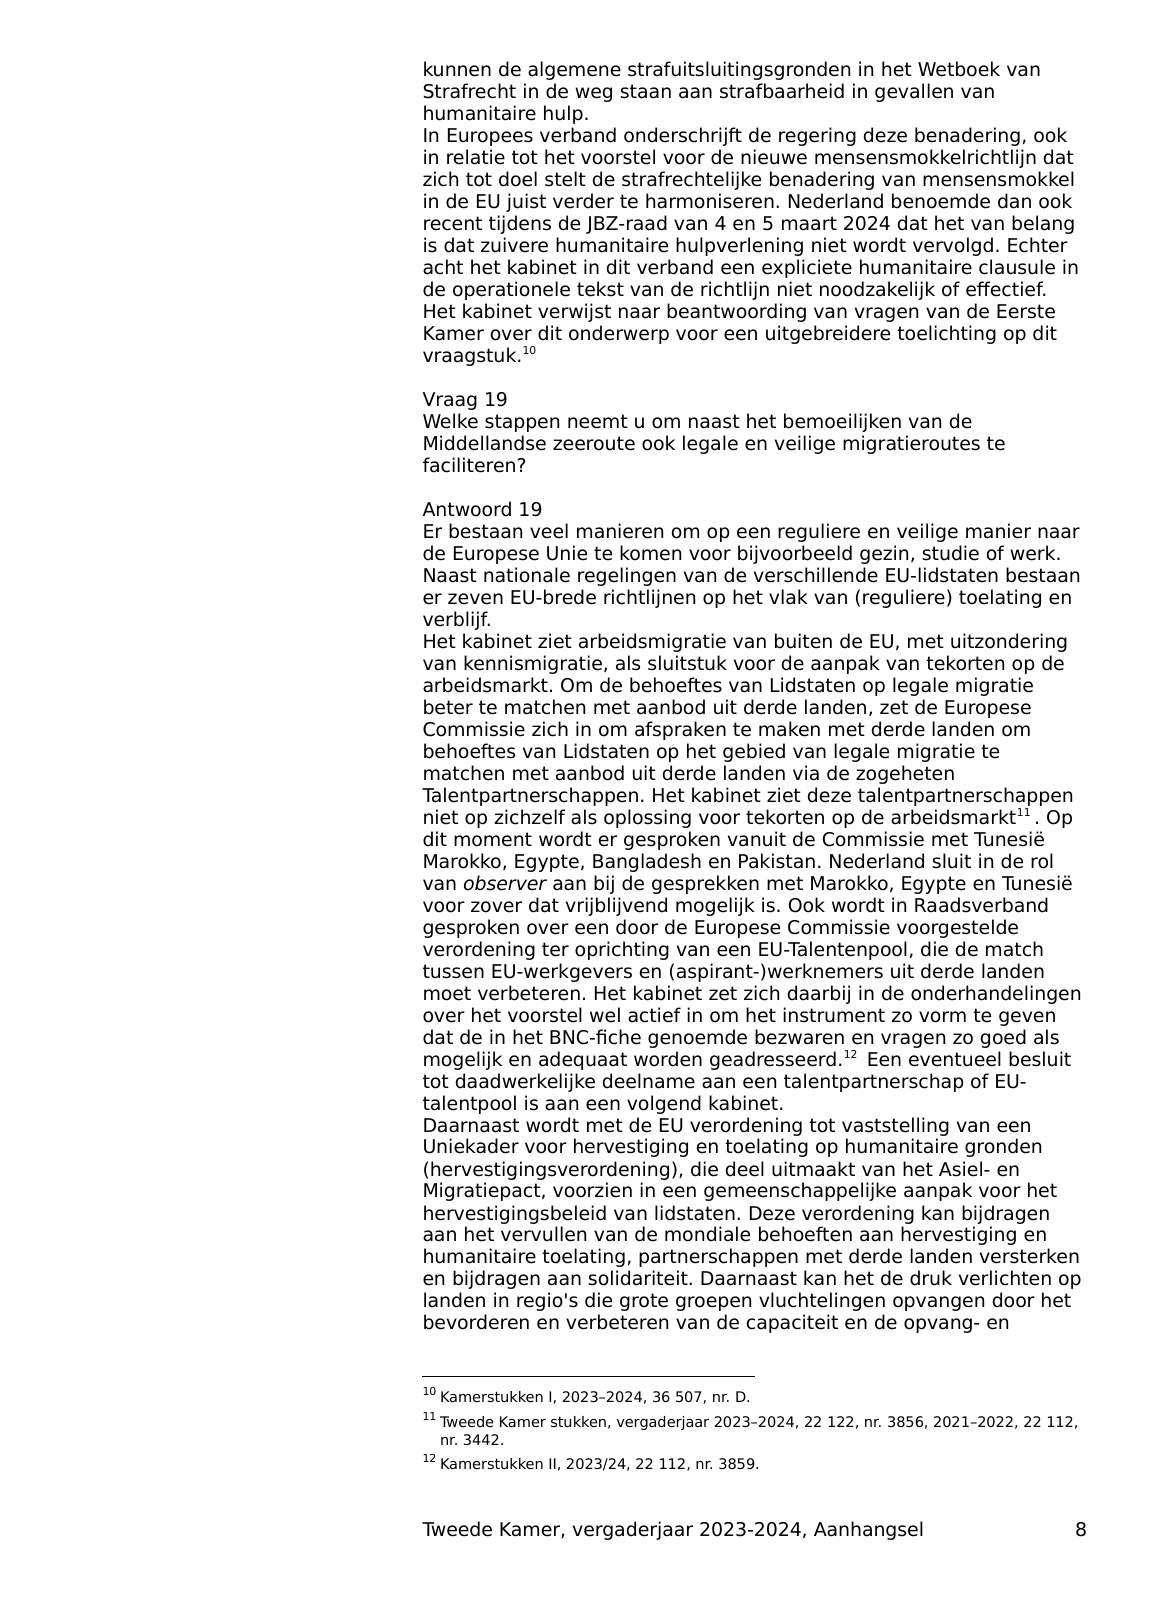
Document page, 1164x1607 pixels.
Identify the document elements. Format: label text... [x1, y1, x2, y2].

text Kamerstukken II, 2023/24, 22 112, nr. 3859. [422, 1452, 1087, 1474]
text In Europees verband onderschrijft de regering deze benadering, ook in relatie tot het voorstel voor de nieuwe mensensmokkelrichtlijn dat zich tot doel stelt de strafrechtelijke benadering van mensensmokkel in de EU juist verder te harmoniseren. Nederland benoemde dan ook recent tijdens de JBZ-raad van 4 en 5 maart 2024 dat het van belang is dat zuivere humanitaire hulpverlening niet wordt vervolgd. Echter acht het kabinet in dit verband een expliciete humanitaire clausule in de operationele tekst van de richtlijn niet noodzakelijk of effectief. Het kabinet verwijst naar beantwoording van vragen van de Eerste Kamer over dit onderwerp voor een uitgebreidere toelichting op dit vraagstuk. [422, 125, 1087, 367]
text Kamerstukken I, 2023–2024, 36 507, nr. D. [422, 1385, 1087, 1407]
text Antwoord 19 [422, 499, 1087, 521]
text kunnen de algemene strafuitsluitingsgronden in het Wetboek van Strafrecht in de weg staan aan strafbaarheid in gevallen van humanitaire hulp. [422, 59, 1087, 125]
text Vraag 19 [422, 389, 1087, 411]
text Het kabinet ziet arbeidsmigratie van buiten de EU, met uitzondering van kennismigratie, als sluitstuk voor de aanpak van tekorten op de arbeidsmarkt. Om de behoeftes van Lidstaten op legale migratie beter te matchen met aanbod uit derde landen, zet de Europese Commissie zich in om afspraken te maken met derde landen om behoeftes van Lidstaten op het gebied van legale migratie te matchen met aanbod uit derde landen via de zogeheten Talentpartnerschappen. Het kabinet ziet deze talentpartnerschappen niet op zichzelf als oplossing voor tekorten op de arbeidsmarkt. Op dit moment wordt er gesproken vanuit de Commissie met Tunesië Marokko, Egypte, Bangladesh en Pakistan. Nederland sluit in de rol van observer aan bij de gesprekken met Marokko, Egypte en Tunesië voor zover dat vrijblijvend mogelijk is. Ook wordt in Raadsverband gesproken over een door de Europese Commissie voorgestelde verordening ter oprichting van een EU-Talentenpool, die de match tussen EU-werkgevers en (aspirant-)werknemers uit derde landen moet verbeteren. Het kabinet zet zich daarbij in de onderhandelingen over het voorstel wel actief in om het instrument zo vorm te geven dat de in het BNC-fiche genoemde bezwaren en vragen zo goed als mogelijk en adequaat worden geadresseerd. Een eventueel besluit tot daadwerkelijke deelname aan een talentpartnerschap of EU-talentpool is aan een volgend kabinet. [422, 631, 1087, 1114]
text Er bestaan veel manieren om op een reguliere en veilige manier naar de Europese Unie te komen voor bijvoorbeeld gezin, studie of werk. Naast nationale regelingen van de verschillende EU-lidstaten bestaan er zeven EU-brede richtlijnen op het vlak van (reguliere) toelating en verblijf. [422, 521, 1087, 631]
text Welke stappen neemt u om naast het bemoeilijken van de Middellandse zeeroute ook legale en veilige migratieroutes te faciliteren? [422, 411, 1087, 477]
text Tweede Kamer stukken, vergaderjaar 2023–2024, 22 122, nr. 3856, 2021–2022, 22 112, nr. 3442. [422, 1410, 1087, 1449]
text Daarnaast wordt met de EU verordening tot vaststelling van een Uniekader voor hervestiging en toelating op humanitaire gronden (hervestigingsverordening), die deel uitmaakt van het Asiel- en Migratiepact, voorzien in een gemeenschappelijke aanpak voor het hervestigingsbeleid van lidstaten. Deze verordening kan bijdragen aan het vervullen van de mondiale behoeften aan hervestiging en humanitaire toelating, partnerschappen met derde landen versterken en bijdragen aan solidariteit. Daarnaast kan het de druk verlichten op landen in regio's die grote groepen vluchtelingen opvangen door het bevorderen en verbeteren van de capaciteit en de opvang- en [422, 1114, 1087, 1334]
